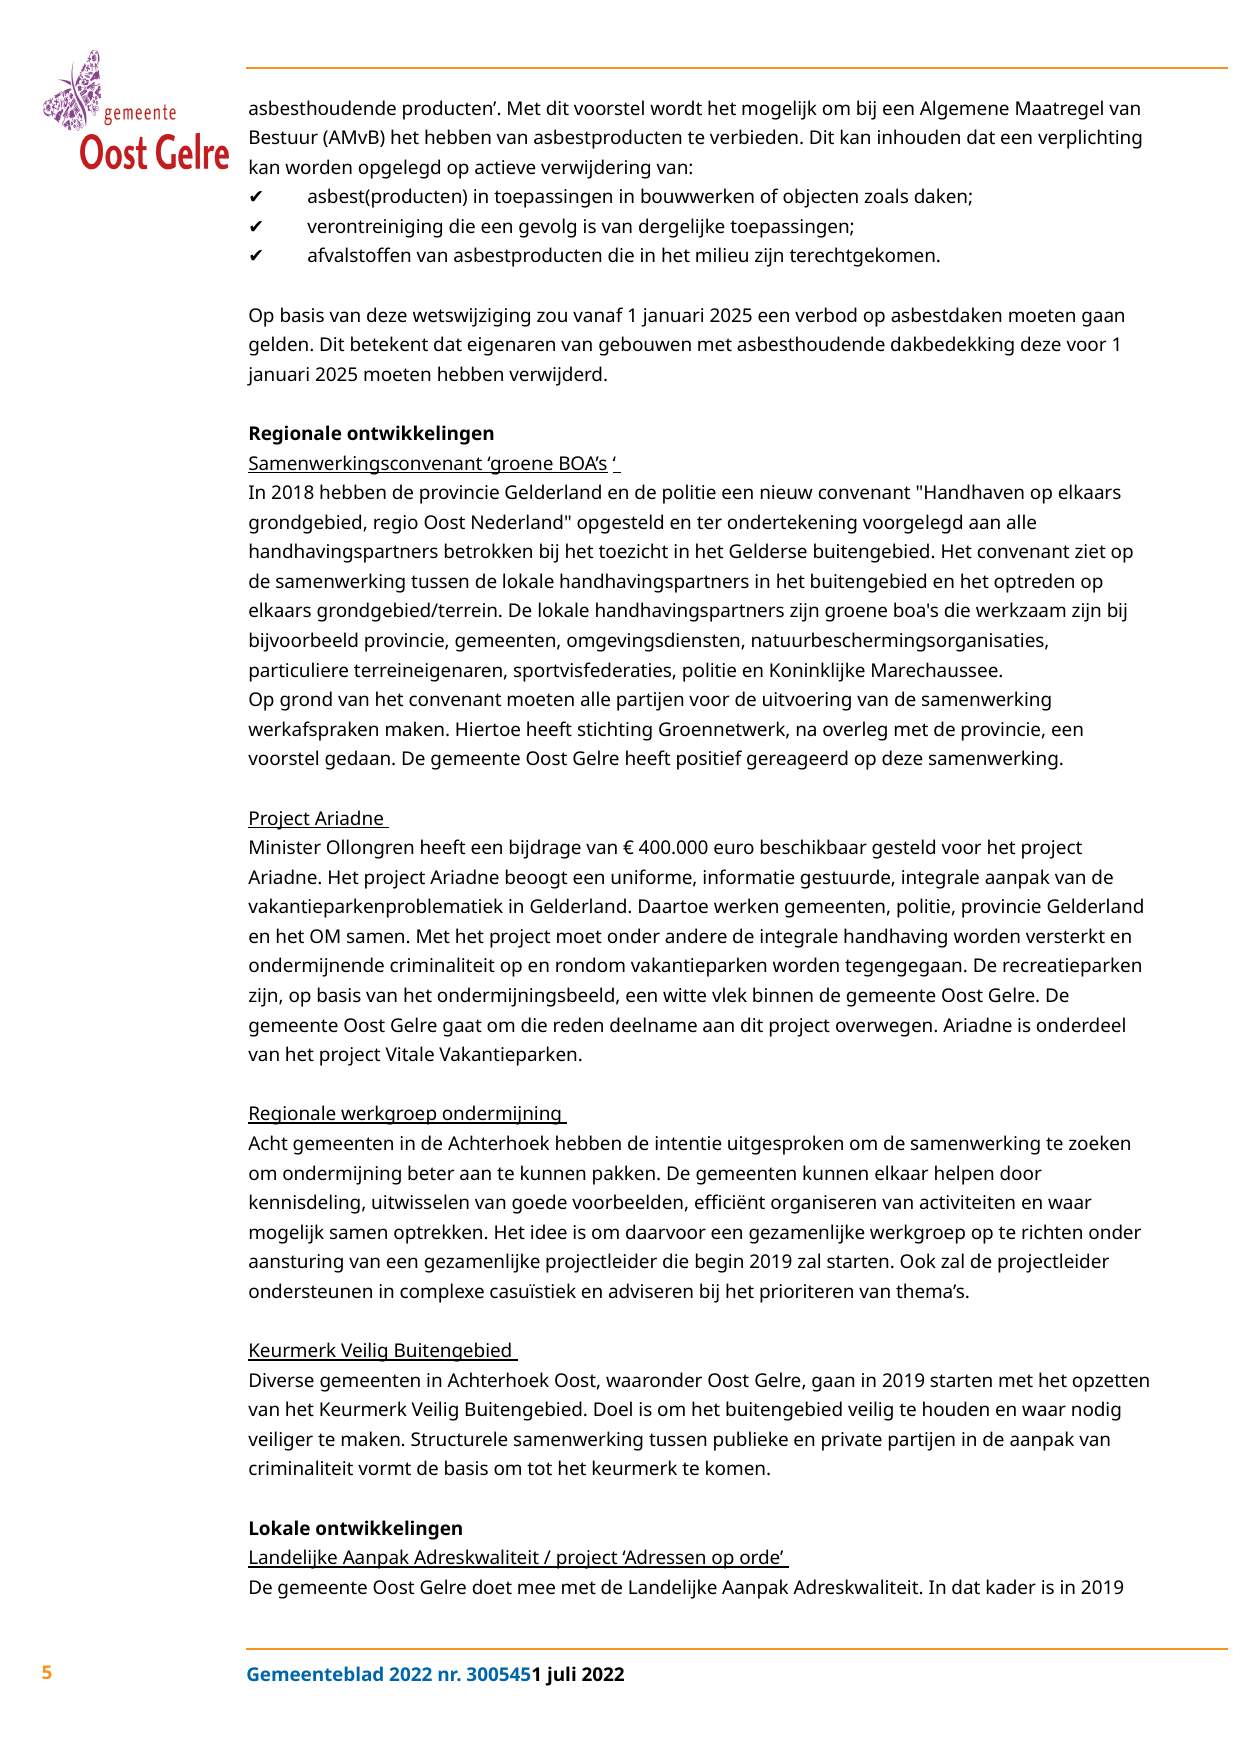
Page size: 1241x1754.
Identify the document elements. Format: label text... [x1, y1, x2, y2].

list afvalstoffen van asbestproducten die in het milieu zijn terechtgekomen. [248, 243, 1152, 268]
text Regionale werkgroep ondermijning [248, 1101, 1152, 1126]
text Regionale ontwikkelingen [248, 420, 1152, 446]
text De gemeente Oost Gelre doet mee met de Landelijke Aanpak Adreskwaliteit. In dat kader is in 2019 [248, 1574, 1152, 1600]
text Lokale ontwikkelingen [248, 1515, 1152, 1541]
text In 2018 hebben de provincie Gelderland en de politie een nieuw convenant "Handhaven op elkaars grondgebied, regio Oost Nederland" opgesteld en ter ondertekening voorgelegd aan alle handhavingspartners betrokken bij het toezicht in het Gelderse buitengebied. Het convenant ziet op de samenwerking tussen de lokale handhavingspartners in het buitengebied en het optreden op elkaars grondgebied/terrein. De lokale handhavingspartners zijn groene boa's die werkzaam zijn bij bijvoorbeeld provincie, gemeenten, omgevingsdiensten, natuurbeschermingsorganisaties, particuliere terreineigenaren, sportvisfederaties, politie en Koninklijke Marechaussee. [248, 479, 1152, 683]
text Minister Ollongren heeft een bijdrage van € 400.000 euro beschikbaar gesteld voor het project Ariadne. Het project Ariadne beoogt een uniforme, informatie gestuurde, integrale aanpak van de vakantieparkenproblematiek in Gelderland. Daartoe werken gemeenten, politie, provincie Gelderland en het OM samen. Met het project moet onder andere de integrale handhaving worden versterkt en ondermijnende criminaliteit op en rondom vakantieparken worden tegengegaan. De recreatieparken zijn, op basis van het ondermijningsbeeld, een witte vlek binnen de gemeente Oost Gelre. De gemeente Oost Gelre gaat om die reden deelname aan dit project overwegen. Ariadne is onderdeel van het project Vitale Vakantieparken. [248, 834, 1152, 1067]
text Project Ariadne [248, 805, 1152, 831]
text Op basis van deze wetswijziging zou vanaf 1 januari 2025 een verbod op asbestdaken moeten gaan gelden. Dit betekent dat eigenaren van gebouwen met asbesthoudende dakbedekking deze voor 1 januari 2025 moeten hebben verwijderd. [248, 302, 1152, 387]
text Op grond van het convenant moeten alle partijen voor de uitvoering van de samenwerking werkafspraken maken. Hiertoe heeft stichting Groennetwerk, na overleg met de provincie, een voorstel gedaan. De gemeente Oost Gelre heeft positief gereageerd op deze samenwerking. [248, 686, 1152, 771]
picture [41, 47, 231, 172]
text Keurmerk Veilig Buitengebied [248, 1337, 1152, 1363]
list asbest(producten) in toepassingen in bouwwerken of objecten zoals daken; [248, 183, 1152, 209]
list verontreiniging die een gevolg is van dergelijke toepassingen; [248, 213, 1152, 239]
text Diverse gemeenten in Achterhoek Oost, waaronder Oost Gelre, gaan in 2019 starten met het opzetten van het Keurmerk Veilig Buitengebied. Doel is om het buitengebied veilig te houden en waar nodig veiliger te maken. Structurele samenwerking tussen publieke en private partijen in de aanpak van criminaliteit vormt de basis om tot het keurmerk te komen. [248, 1367, 1152, 1481]
text asbesthoudende producten’. Met dit voorstel wordt het mogelijk om bij een Algemene Maatregel van Bestuur (AMvB) het hebben van asbestproducten te verbieden. Dit kan inhouden dat een verplichting kan worden opgelegd op actieve verwijdering van: [248, 95, 1152, 180]
text Landelijke Aanpak Adreskwaliteit / project ‘Adressen op orde’ [248, 1544, 1152, 1570]
text Samenwerkingsconvenant ‘groene BOA’s ‘ [248, 450, 1152, 476]
text Acht gemeenten in de Achterhoek hebben de intentie uitgesproken om de samenwerking te zoeken om ondermijning beter aan te kunnen pakken. De gemeenten kunnen elkaar helpen door kennisdeling, uitwisselen van goede voorbeelden, efficiënt organiseren van activiteiten en waar mogelijk samen optrekken. Het idee is om daarvoor een gezamenlijke werkgroep op te richten onder aansturing van een gezamenlijke projectleider die begin 2019 zal starten. Ook zal de projectleider ondersteunen in complexe casuïstiek en adviseren bij het prioriteren van thema’s. [248, 1130, 1152, 1304]
